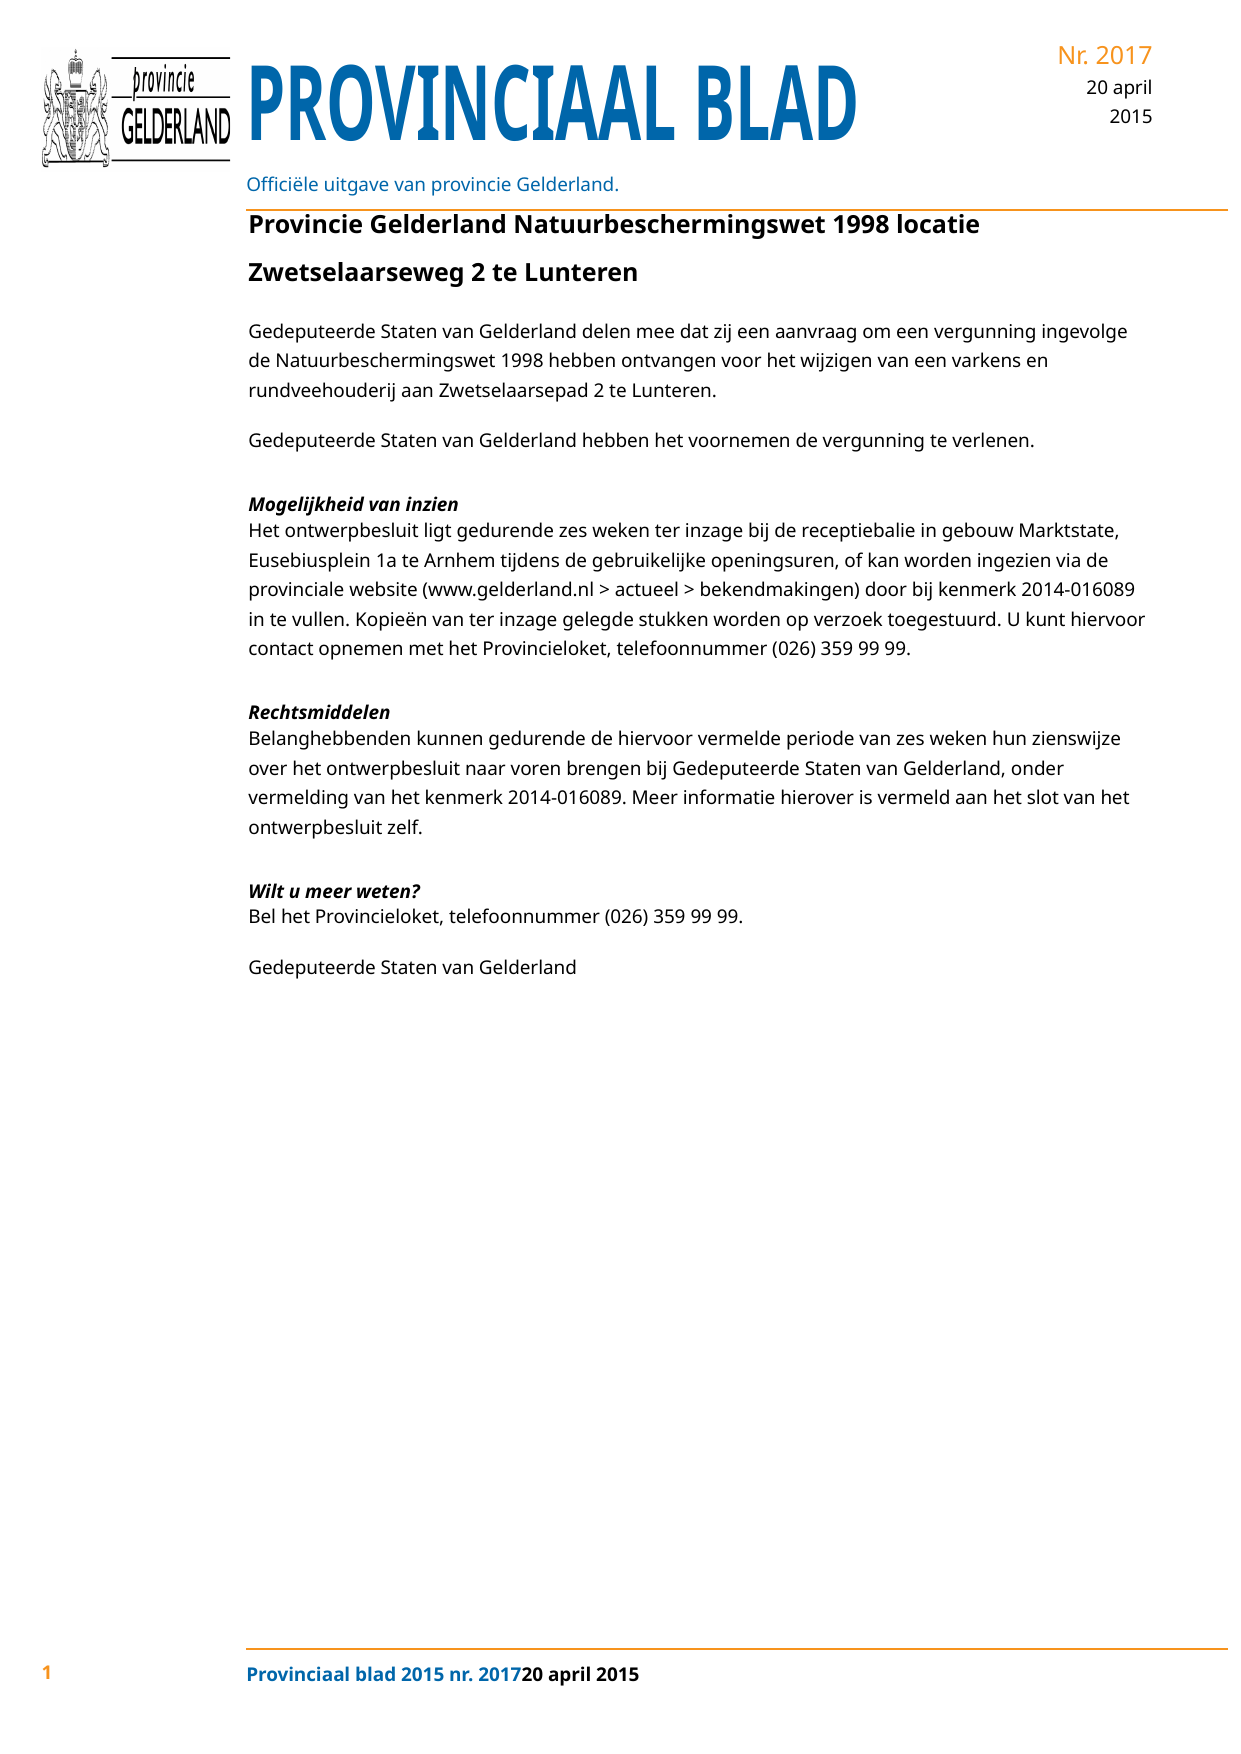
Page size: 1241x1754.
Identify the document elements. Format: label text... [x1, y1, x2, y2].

text Het ontwerpbesluit ligt gedurende zes weken ter inzage bij de receptiebalie in gebouw Marktstate, Eusebiusplein 1a te Arnhem tijdens de gebruikelijke openingsuren, of kan worden ingezien via de provinciale website (www.gelderland.nl > actueel > bekendmakingen) door bij kenmerk 2014-016089 in te vullen. Kopieën van ter inzage gelegde stukken worden op verzoek toegestuurd. U kunt hiervoor contact opnemen met het Provincieloket, telefoonnummer (026) 359 99 99. [248, 517, 1152, 661]
text Gedeputeerde Staten van Gelderland delen mee dat zij een aanvraag om een vergunning ingevolge de Natuurbeschermingswet 1998 hebben ontvangen voor het wijzigen van een varkens en rundveehouderij aan Zwetselaarsepad 2 te Lunteren. [248, 318, 1152, 403]
picture [41, 47, 231, 172]
text Belanghebbenden kunnen gedurende de hiervoor vermelde periode van zes weken hun zienswijze over het ontwerpbesluit naar voren brengen bij Gedeputeerde Staten van Gelderland, onder vermelding van het kenmerk 2014-016089. Meer informatie hierover is vermeld aan het slot van het ontwerpbesluit zelf. [248, 725, 1152, 840]
text Rechtsmiddelen [248, 699, 1152, 725]
text Gedeputeerde Staten van Gelderland hebben het voornemen de vergunning te verlenen. [248, 427, 1152, 453]
text Bel het Provincieloket, telefoonnummer (026) 359 99 99. [248, 904, 1152, 929]
text Provincie Gelderland Natuurbeschermingswet 1998 locatie Zwetselaarseweg 2 te Lunteren [248, 211, 1152, 288]
text Gedeputeerde Staten van Gelderland [248, 954, 1152, 980]
text Wilt u meer weten? [248, 878, 1152, 904]
text Mogelijkheid van inzien [248, 491, 1152, 517]
